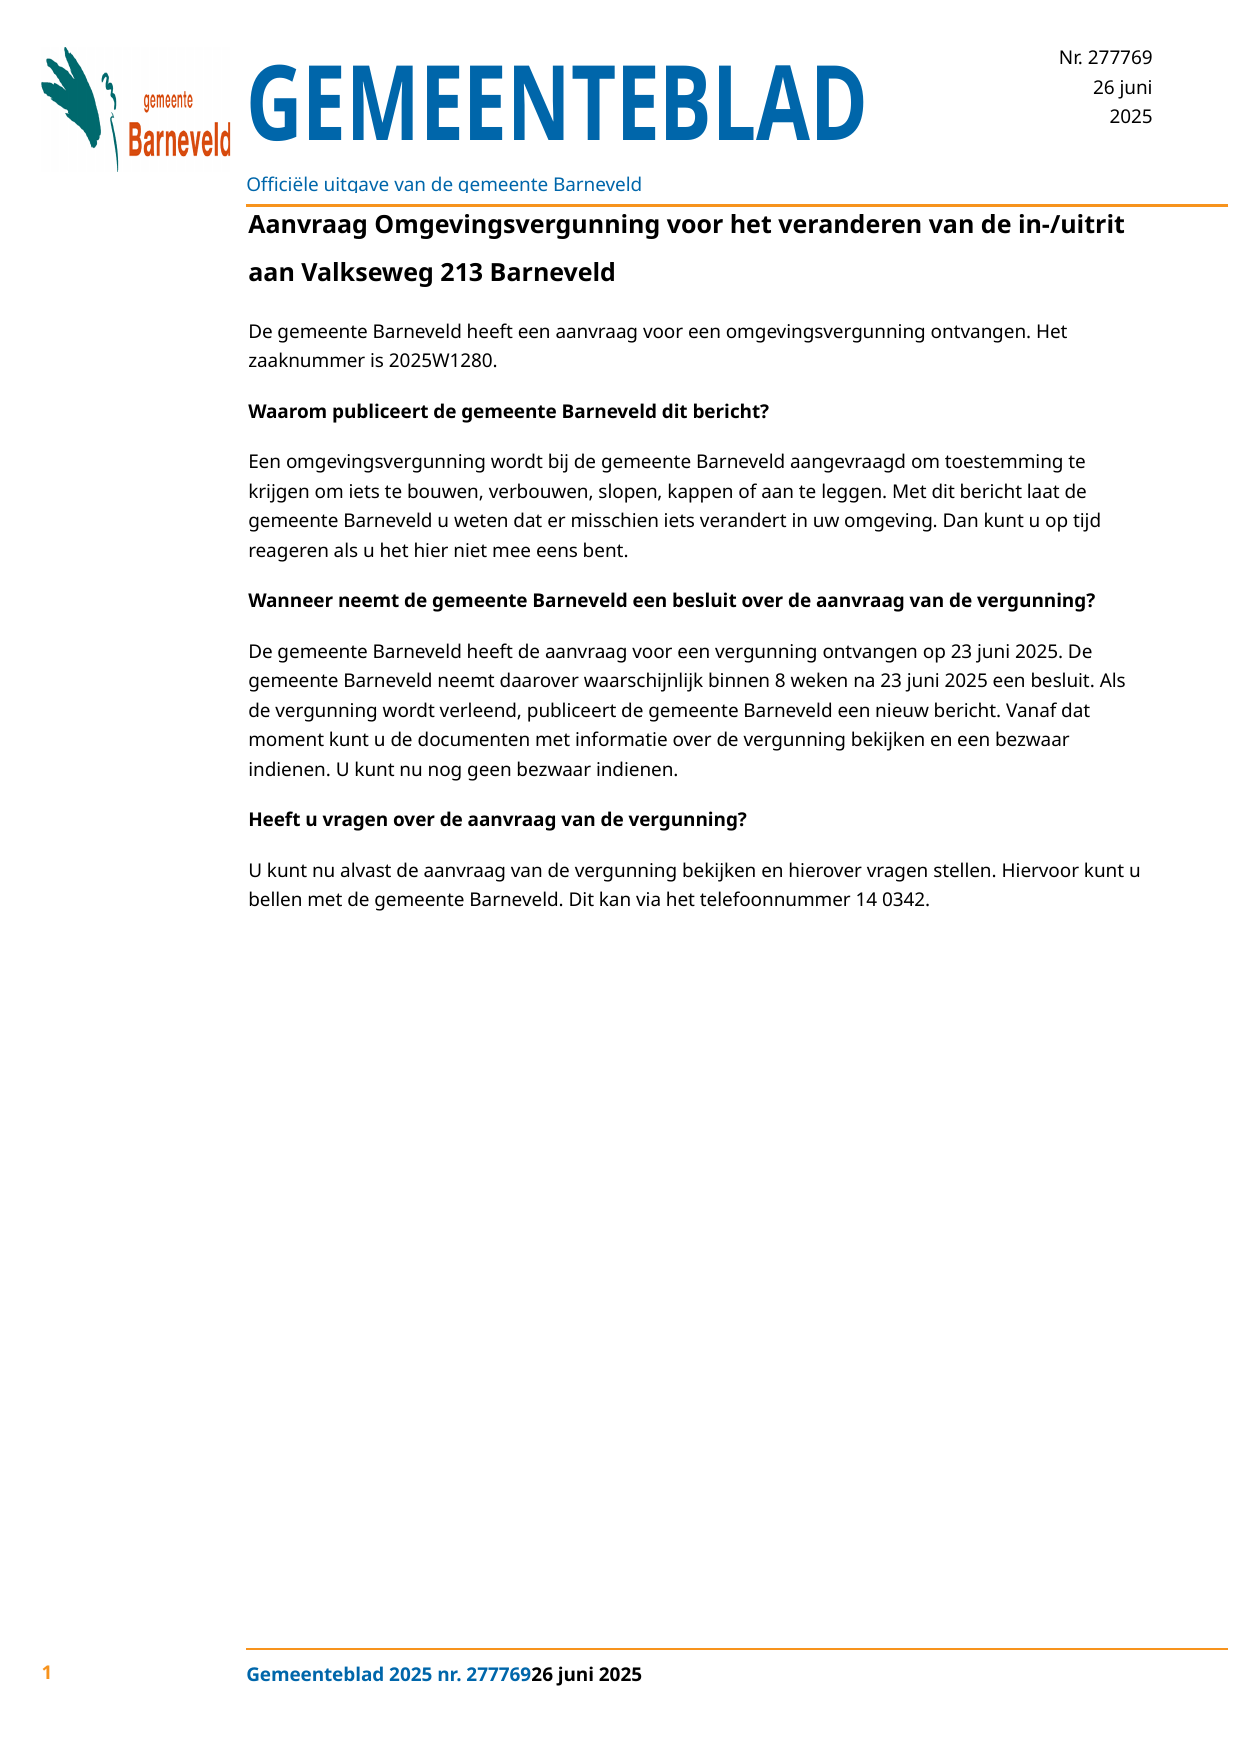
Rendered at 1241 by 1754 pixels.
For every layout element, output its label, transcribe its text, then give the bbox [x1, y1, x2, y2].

text Waarom publiceert de gemeente Barneveld dit bericht? [248, 398, 1152, 424]
text Een omgevingsvergunning wordt bij de gemeente Barneveld aangevraagd om toestemming te krijgen om iets te bouwen, verbouwen, slopen, kappen of aan te leggen. Met dit bericht laat de gemeente Barneveld u weten dat er misschien iets verandert in uw omgeving. Dan kunt u op tijd reageren als u het hier niet mee eens bent. [248, 448, 1152, 563]
text De gemeente Barneveld heeft de aanvraag voor een vergunning ontvangen op 23 juni 2025. De gemeente Barneveld neemt daarover waarschijnlijk binnen 8 weken na 23 juni 2025 een besluit. Als de vergunning wordt verleend, publiceert de gemeente Barneveld een nieuw bericht. Vanaf dat moment kunt u de documenten met informatie over de vergunning bekijken en een bezwaar indienen. U kunt nu nog geen bezwaar indienen. [248, 638, 1152, 782]
text Heeft u vragen over de aanvraag van de vergunning? [248, 807, 1152, 832]
picture [41, 47, 231, 172]
text De gemeente Barneveld heeft een aanvraag voor een omgevingsvergunning ontvangen. Het zaaknummer is 2025W1280. [248, 318, 1152, 373]
text U kunt nu alvast de aanvraag van de vergunning bekijken en hierover vragen stellen. Hiervoor kunt u bellen met de gemeente Barneveld. Dit kan via het telefoonnummer 14 0342. [248, 857, 1152, 912]
text Aanvraag Omgevingsvergunning voor het veranderen van de in-/uitrit aan Valkseweg 213 Barneveld [248, 207, 1152, 288]
text Wanneer neemt de gemeente Barneveld een besluit over de aanvraag van de vergunning? [248, 587, 1152, 613]
